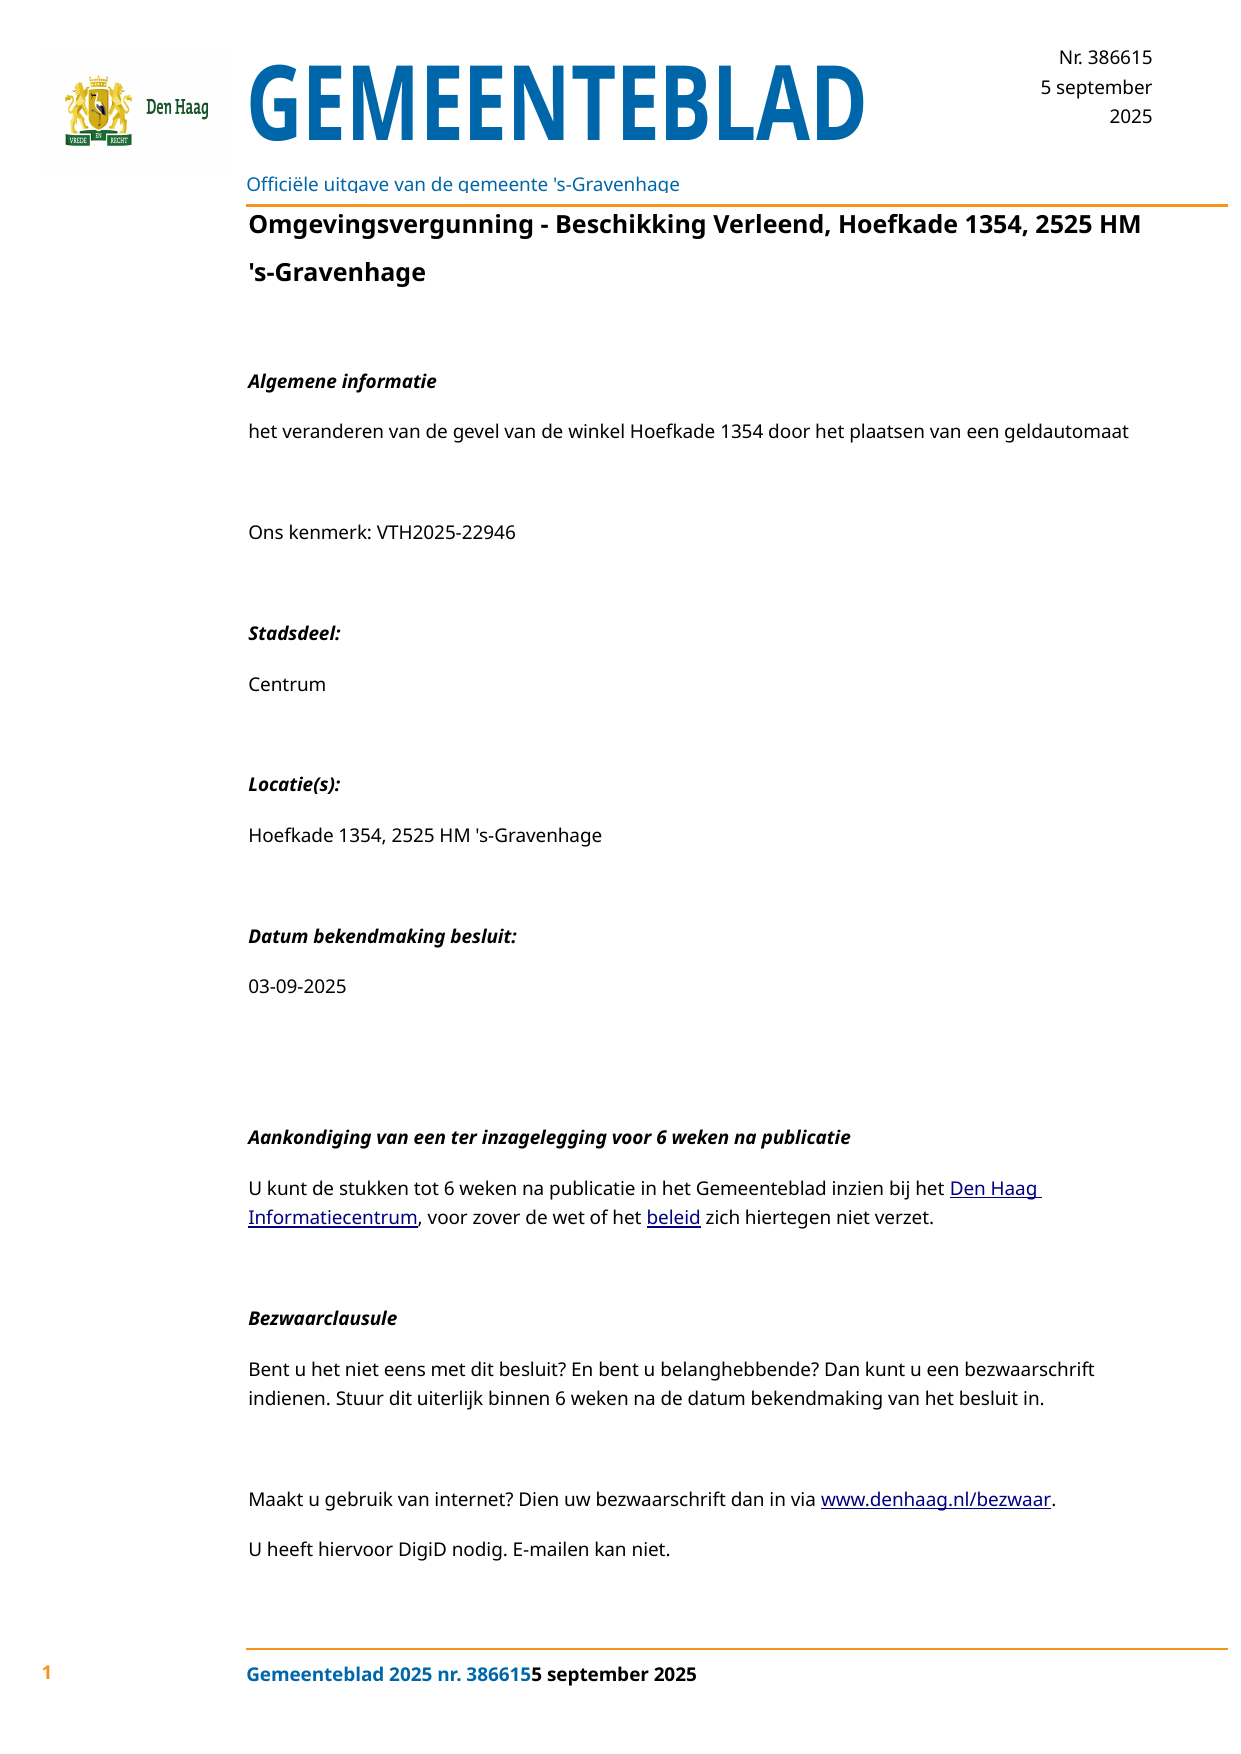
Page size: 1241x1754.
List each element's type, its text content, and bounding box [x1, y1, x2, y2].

text Algemene informatie [248, 368, 1152, 394]
text Maakt u gebruik van internet? Dien uw bezwaarschrift dan in via www.denhaag.nl/bezwaar. [248, 1486, 1152, 1512]
text het veranderen van de gevel van de winkel Hoefkade 1354 door het plaatsen van een geldautomaat [248, 419, 1152, 444]
text Bezwaarclausule [248, 1305, 1152, 1331]
text Ons kenmerk: VTH2025-22946 [248, 519, 1152, 545]
text Centrum [248, 671, 1152, 697]
text Omgevingsvergunning - Beschikking Verleend, Hoefkade 1354, 2525 HM 's-Gravenhage [248, 207, 1152, 288]
text 03-09-2025 [248, 973, 1152, 999]
text Bent u het niet eens met dit besluit? En bent u belanghebbende? Dan kunt u een bezwaarschrift indienen. Stuur dit uiterlijk binnen 6 weken na de datum bekendmaking van het besluit in. [248, 1356, 1152, 1411]
text Aankondiging van een ter inzagelegging voor 6 weken na publicatie [248, 1124, 1152, 1150]
text Stadsdeel: [248, 620, 1152, 646]
text U kunt de stukken tot 6 weken na publicatie in het Gemeenteblad inzien bij het Den Haag Informatiecentrum, voor zover de wet of het beleid zich hiertegen niet verzet. [248, 1175, 1152, 1230]
text U heeft hiervoor DigiD nodig. E-mailen kan niet. [248, 1537, 1152, 1562]
text Datum bekendmaking besluit: [248, 923, 1152, 949]
picture [41, 47, 231, 172]
text Locatie(s): [248, 772, 1152, 797]
text Hoefkade 1354, 2525 HM 's-Gravenhage [248, 822, 1152, 848]
